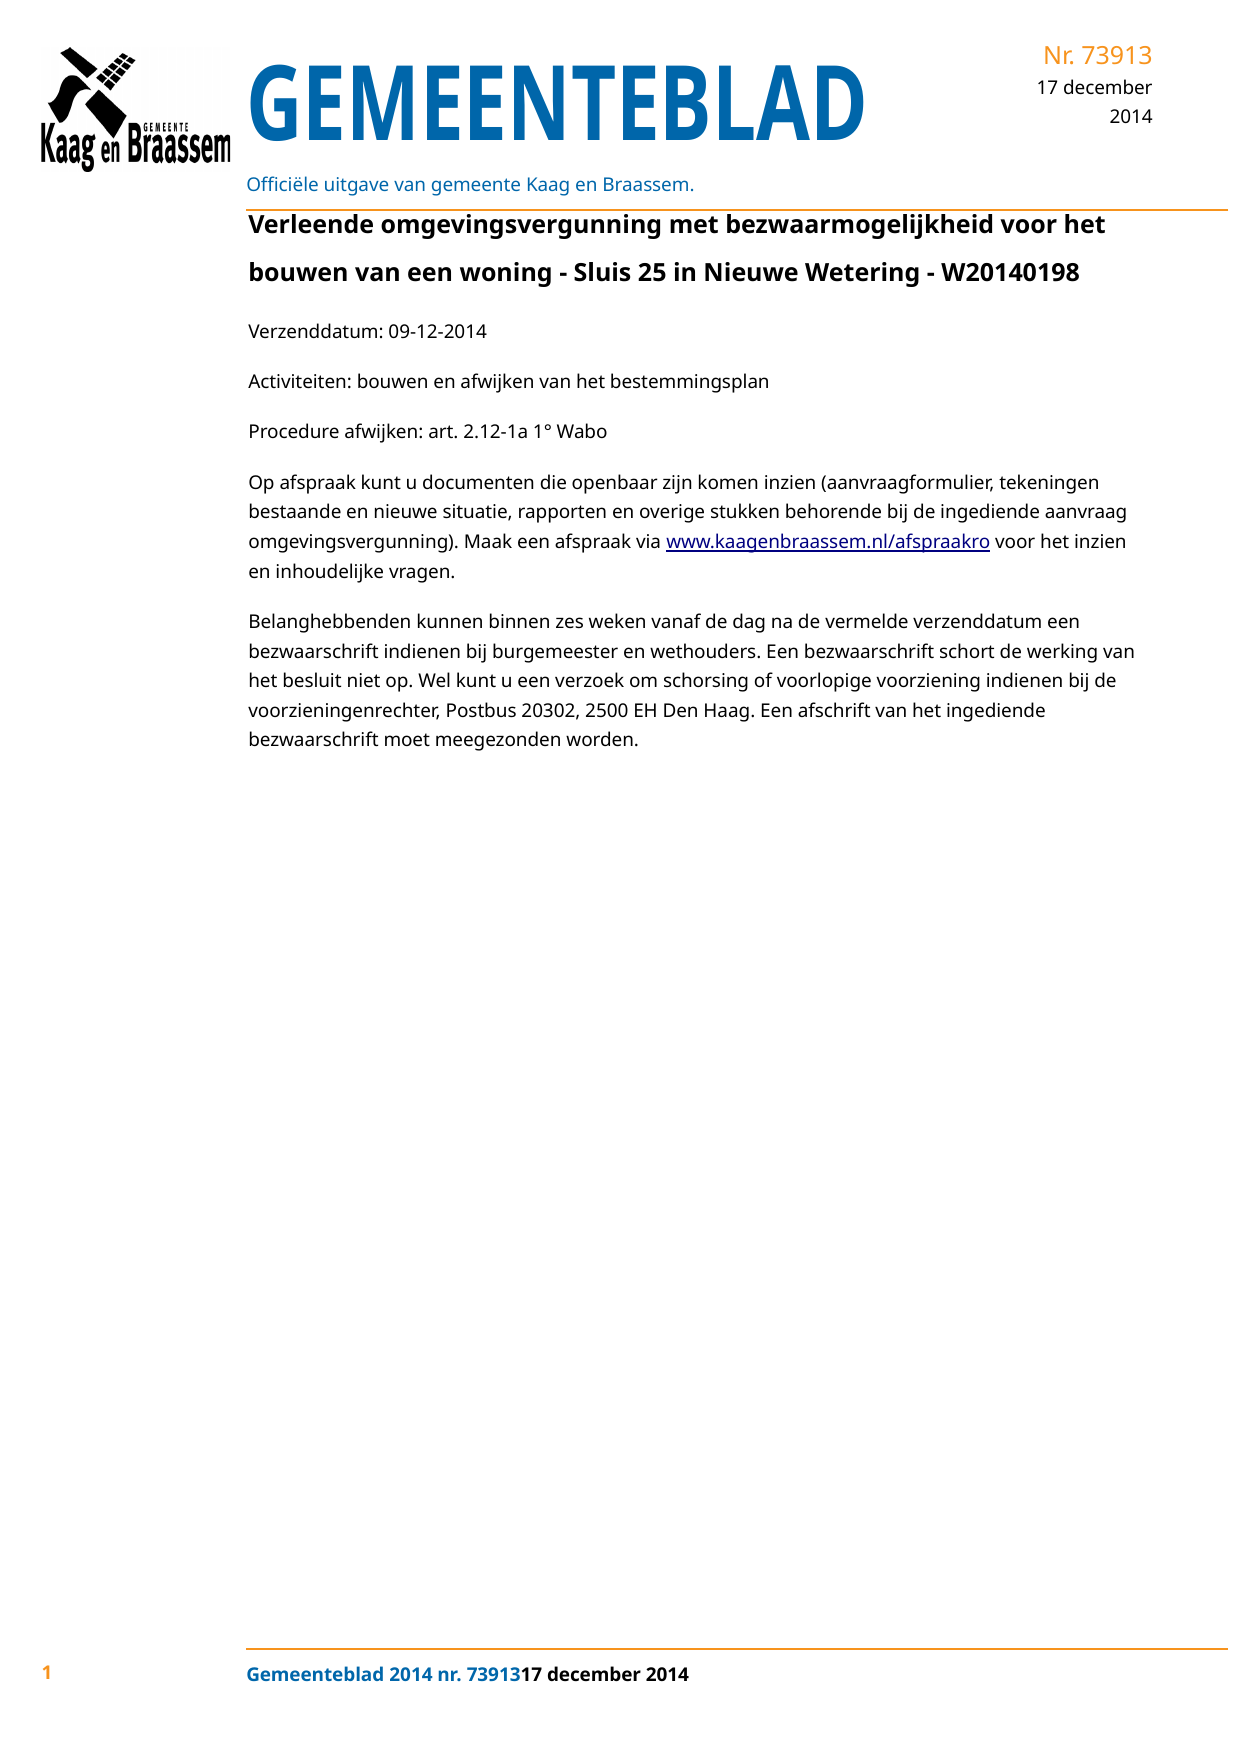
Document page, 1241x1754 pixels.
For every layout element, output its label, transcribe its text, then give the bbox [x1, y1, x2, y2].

text Op afspraak kunt u documenten die openbaar zijn komen inzien (aanvraagformulier, tekeningen bestaande en nieuwe situatie, rapporten en overige stukken behorende bij de ingediende aanvraag omgevingsvergunning). Maak een afspraak via www.kaagenbraassem.nl/afspraakro voor het inzien en inhoudelijke vragen. [248, 469, 1152, 584]
text Procedure afwijken: art. 2.12-1a 1° Wabo [248, 419, 1152, 444]
text Verzenddatum: 09-12-2014 [248, 318, 1152, 344]
text Belanghebbenden kunnen binnen zes weken vanaf de dag na de vermelde verzenddatum een bezwaarschrift indienen bij burgemeester en wethouders. Een bezwaarschrift schort de werking van het besluit niet op. Wel kunt u een verzoek om schorsing of voorlopige voorziening indienen bij de voorzieningenrechter, Postbus 20302, 2500 EH Den Haag. Een afschrift van het ingediende bezwaarschrift moet meegezonden worden. [248, 608, 1152, 752]
picture [41, 47, 231, 172]
text Activiteiten: bouwen en afwijken van het bestemmingsplan [248, 368, 1152, 394]
text Verleende omgevingsvergunning met bezwaarmogelijkheid voor het bouwen van een woning - Sluis 25 in Nieuwe Wetering - W20140198 [248, 211, 1152, 288]
